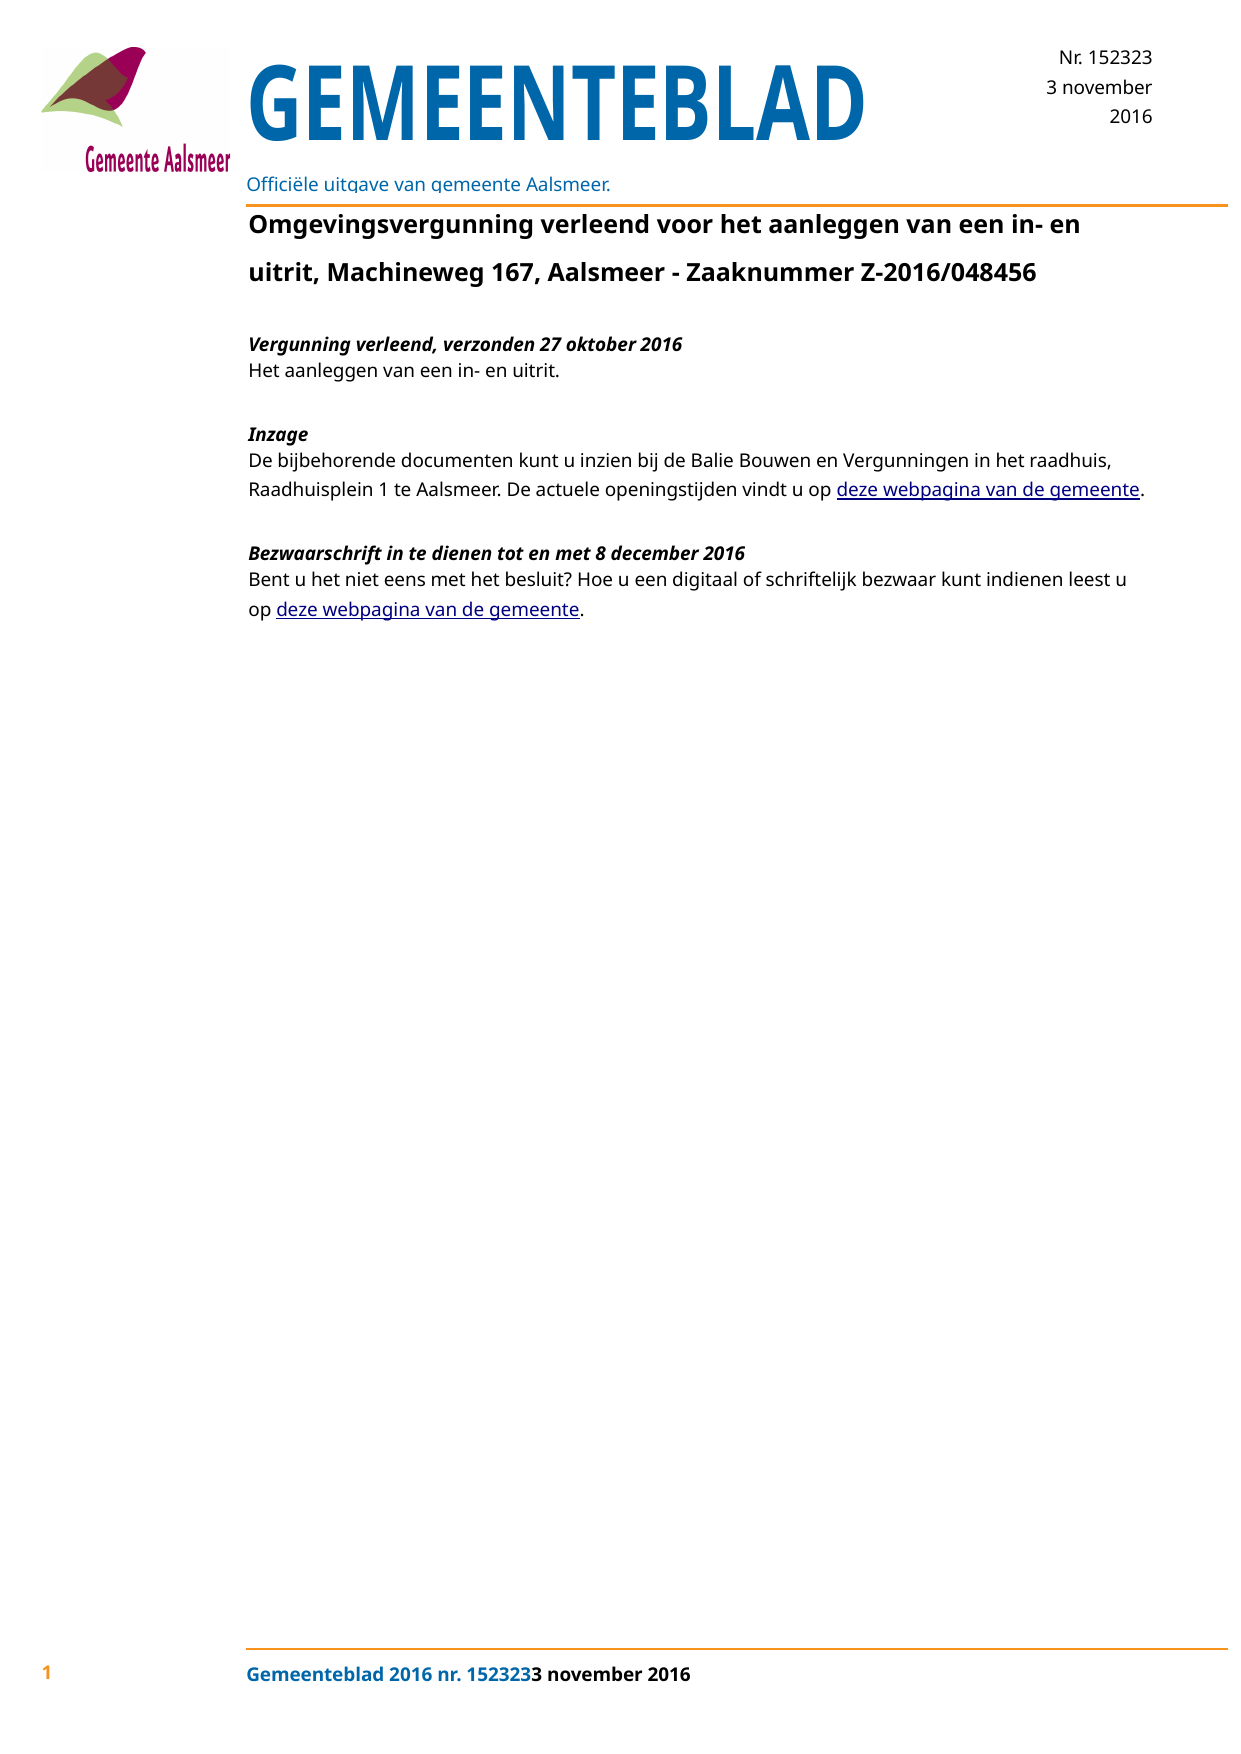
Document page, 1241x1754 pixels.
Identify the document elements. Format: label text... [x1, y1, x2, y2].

text Bezwaarschrift in te dienen tot en met 8 december 2016 [248, 540, 1152, 566]
text Bent u het niet eens met het besluit? Hoe u een digitaal of schriftelijk bezwaar kunt indienen leest u op deze webpagina van de gemeente. [248, 566, 1152, 621]
text De bijbehorende documenten kunt u inzien bij de Balie Bouwen en Vergunningen in het raadhuis, Raadhuisplein 1 te Aalsmeer. De actuele openingstijden vindt u op deze webpagina van de gemeente. [248, 447, 1152, 502]
text Omgevingsvergunning verleend voor het aanleggen van een in- en uitrit, Machineweg 167, Aalsmeer - Zaaknummer Z-2016/048456 [248, 207, 1152, 288]
text Het aanleggen van een in- en uitrit. [248, 357, 1152, 383]
text Inzage [248, 421, 1152, 447]
picture [41, 47, 231, 172]
text Vergunning verleend, verzonden 27 oktober 2016 [248, 331, 1152, 357]
